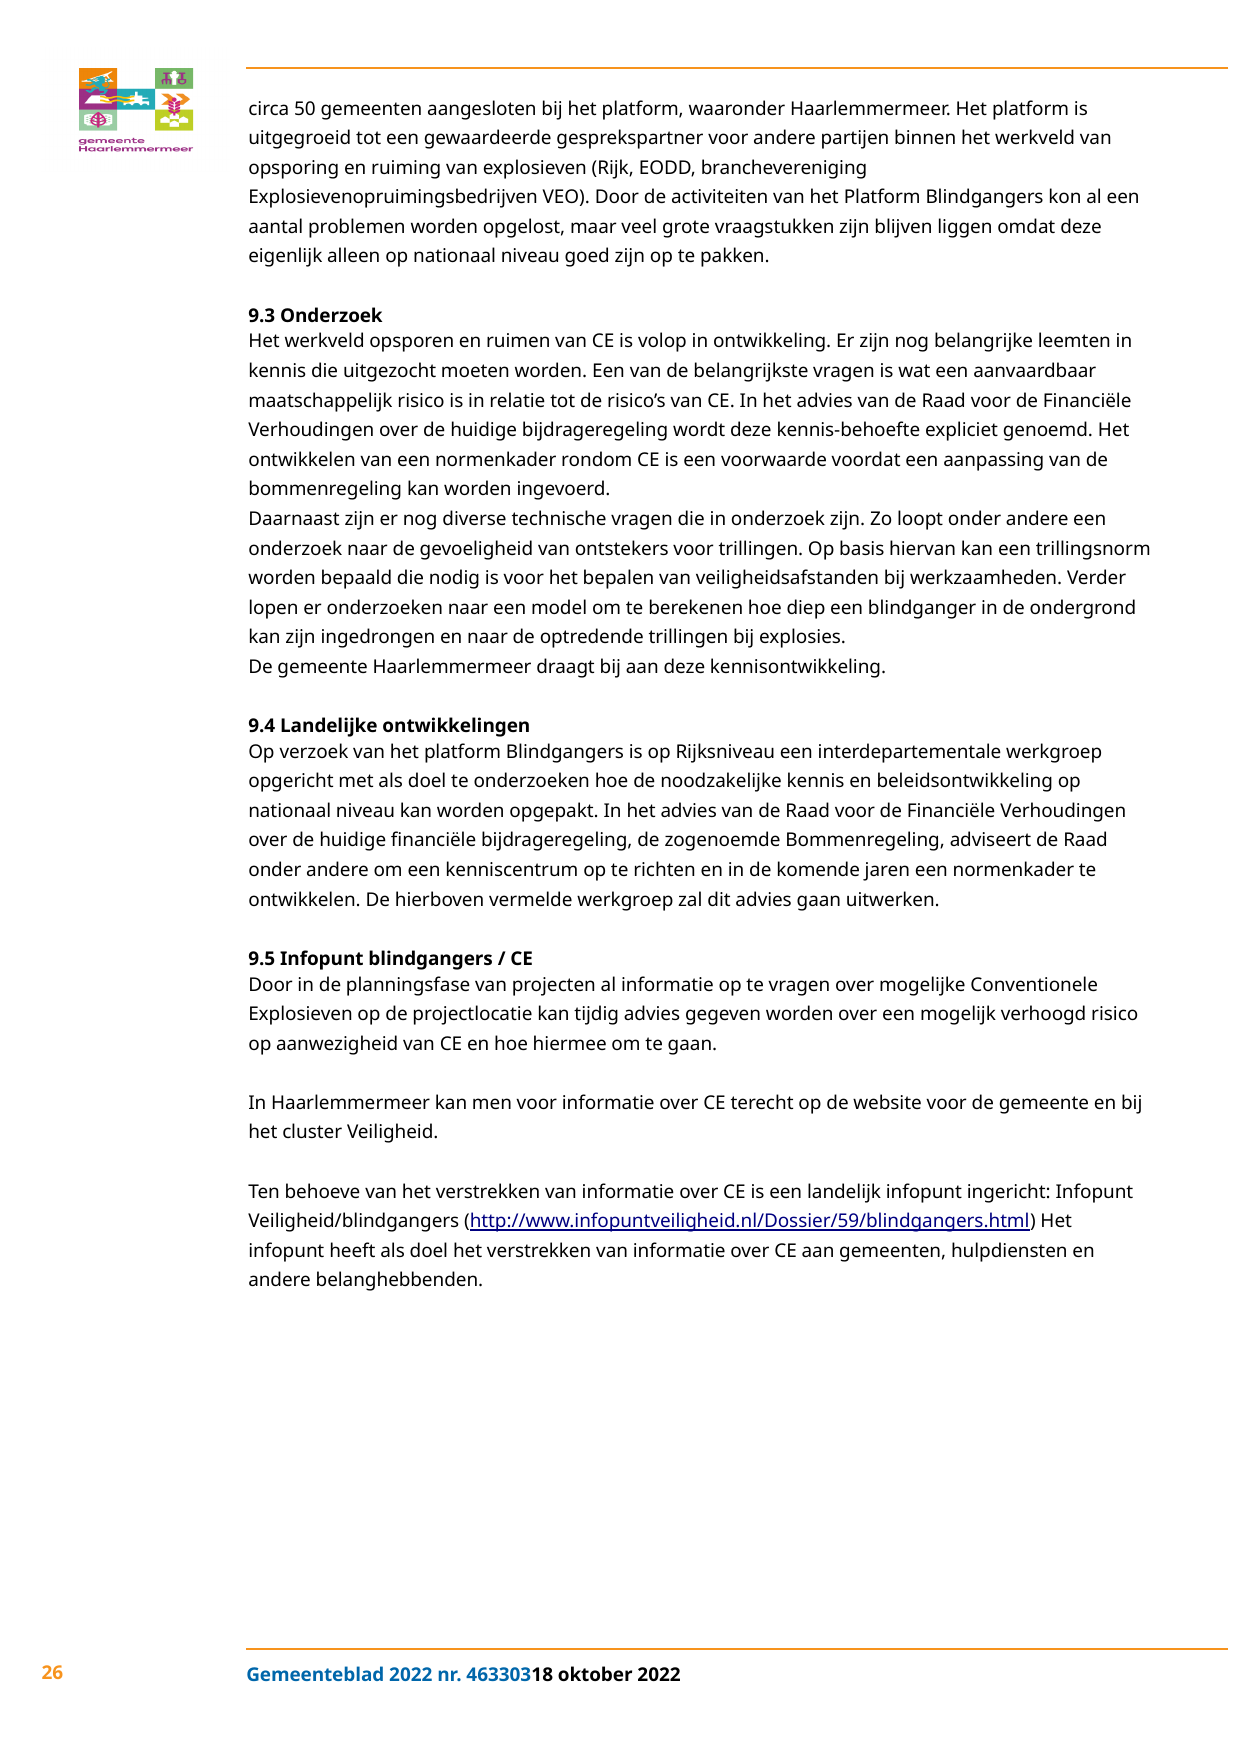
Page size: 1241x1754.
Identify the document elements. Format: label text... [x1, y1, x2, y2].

text 9.5 Infopunt blindgangers / CE [248, 945, 1152, 971]
picture [41, 47, 231, 172]
text circa 50 gemeenten aangesloten bij het platform, waaronder Haarlemmermeer. Het platform is uitgegroeid tot een gewaardeerde gesprekspartner voor andere partijen binnen het werkveld van opsporing en ruiming van explosieven (Rijk, EODD, branchevereniging Explosievenopruimingsbedrijven VEO). Door de activiteiten van het Platform Blindgangers kon al een aantal problemen worden opgelost, maar veel grote vraagstukken zijn blijven liggen omdat deze eigenlijk alleen op nationaal niveau goed zijn op te pakken. [248, 95, 1152, 268]
text Ten behoeve van het verstrekken van informatie over CE is een landelijk infopunt ingericht: Infopunt Veiligheid/blindgangers (http://www.infopuntveiligheid.nl/Dossier/59/blindgangers.html) Het infopunt heeft als doel het verstrekken van informatie over CE aan gemeenten, hulpdiensten en andere belanghebbenden. [248, 1178, 1152, 1292]
text De gemeente Haarlemmermeer draagt bij aan deze kennisontwikkeling. [248, 653, 1152, 679]
text In Haarlemmermeer kan men voor informatie over CE terecht op de website voor de gemeente en bij het cluster Veiligheid. [248, 1089, 1152, 1144]
text Het werkveld opsporen en ruimen van CE is volop in ontwikkeling. Er zijn nog belangrijke leemten in kennis die uitgezocht moeten worden. Een van de belangrijkste vragen is wat een aanvaardbaar maatschappelijk risico is in relatie tot de risico’s van CE. In het advies van de Raad voor de Financiële Verhoudingen over de huidige bijdrageregeling wordt deze kennis-behoefte expliciet genoemd. Het ontwikkelen van een normenkader rondom CE is een voorwaarde voordat een aanpassing van de bommenregeling kan worden ingevoerd. [248, 328, 1152, 501]
text Op verzoek van het platform Blindgangers is op Rijksniveau een interdepartementale werkgroep opgericht met als doel te onderzoeken hoe de noodzakelijke kennis en beleidsontwikkeling op nationaal niveau kan worden opgepakt. In het advies van de Raad voor de Financiële Verhoudingen over de huidige financiële bijdrageregeling, de zogenoemde Bommenregeling, adviseert de Raad onder andere om een kenniscentrum op te richten en in de komende jaren een normenkader te ontwikkelen. De hierboven vermelde werkgroep zal dit advies gaan uitwerken. [248, 738, 1152, 912]
text 9.3 Onderzoek [248, 302, 1152, 328]
text Daarnaast zijn er nog diverse technische vragen die in onderzoek zijn. Zo loopt onder andere een onderzoek naar de gevoeligheid van ontstekers voor trillingen. Op basis hiervan kan een trillingsnorm worden bepaald die nodig is voor het bepalen van veiligheidsafstanden bij werkzaamheden. Verder lopen er onderzoeken naar een model om te berekenen hoe diep een blindganger in de ondergrond kan zijn ingedrongen en naar de optredende trillingen bij explosies. [248, 505, 1152, 649]
text 9.4 Landelijke ontwikkelingen [248, 712, 1152, 738]
text Door in de planningsfase van projecten al informatie op te vragen over mogelijke Conventionele Explosieven op de projectlocatie kan tijdig advies gegeven worden over een mogelijk verhoogd risico op aanwezigheid van CE en hoe hiermee om te gaan. [248, 971, 1152, 1056]
